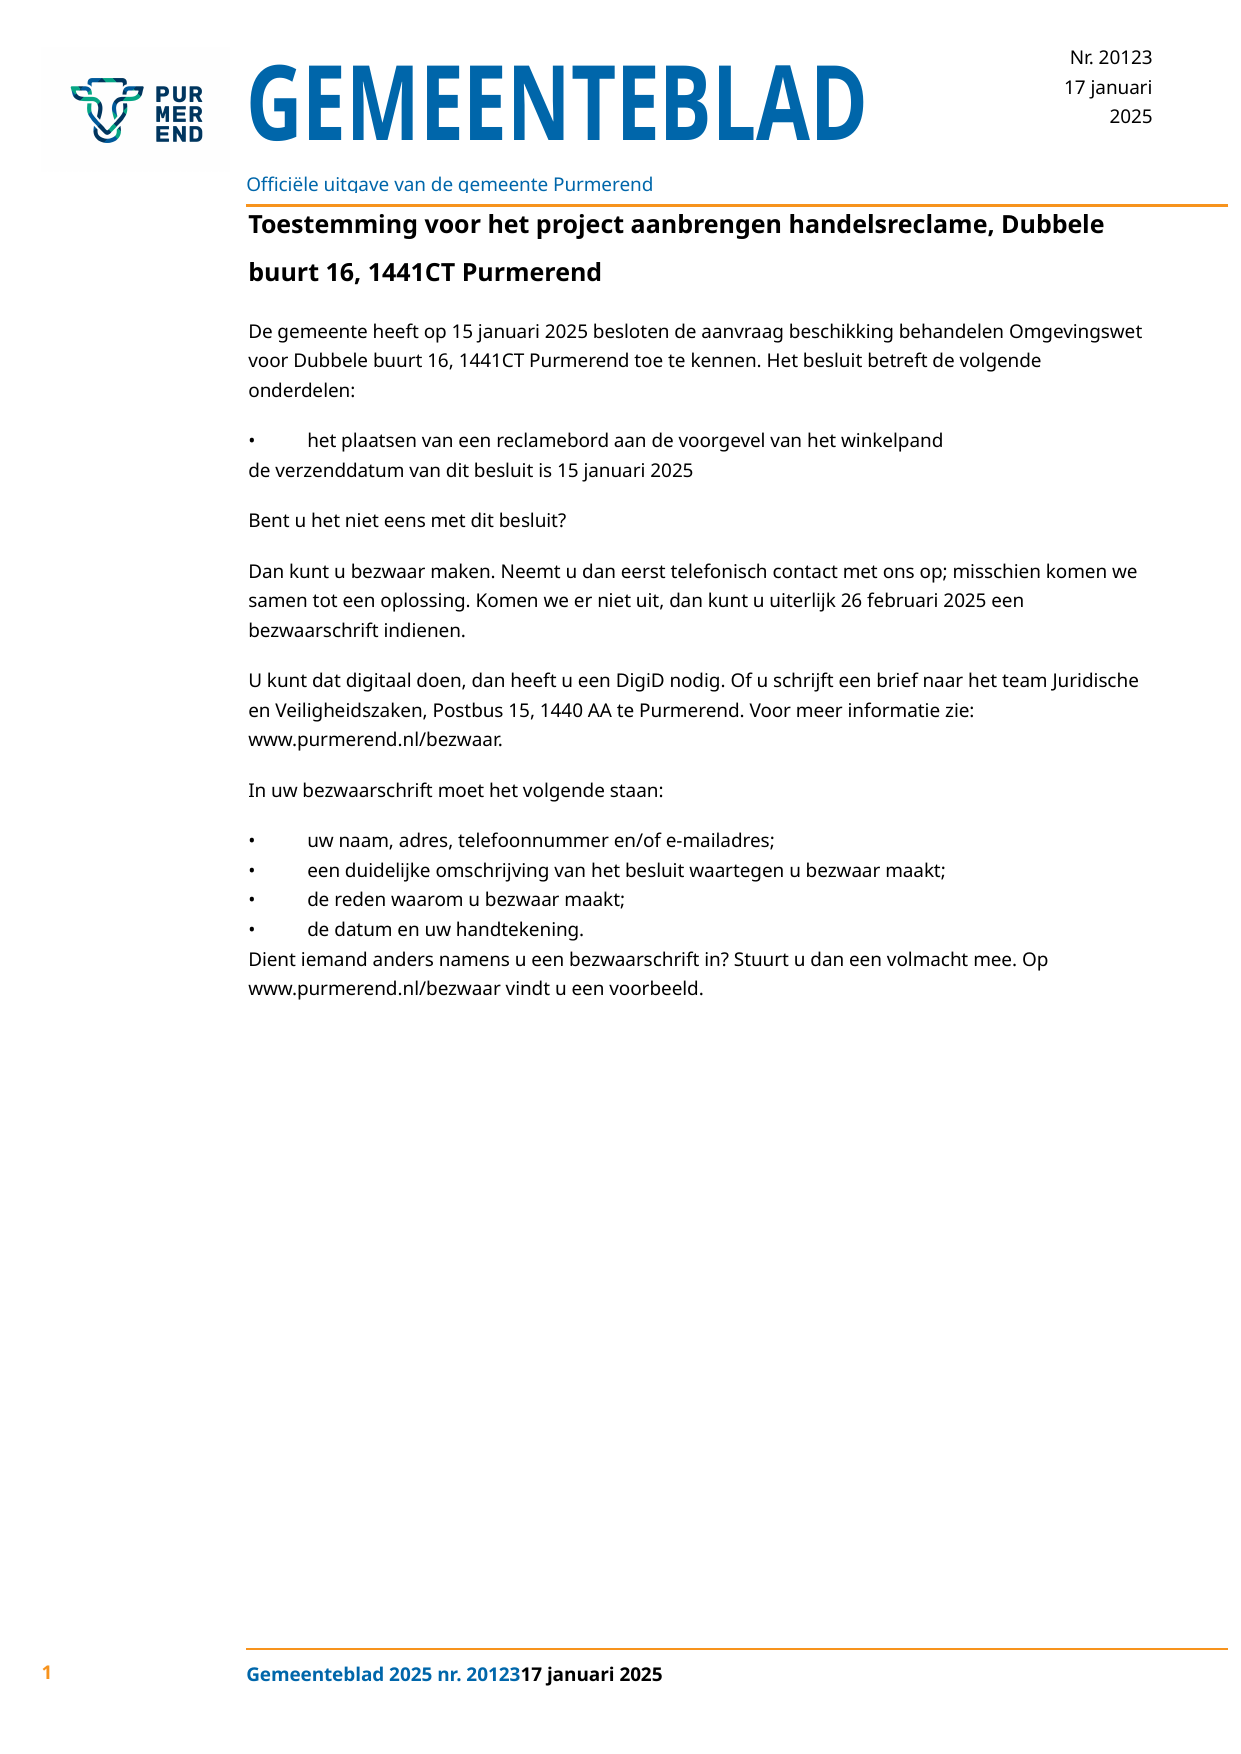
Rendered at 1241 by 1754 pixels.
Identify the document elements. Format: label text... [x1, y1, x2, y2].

list uw naam, adres, telefoonnummer en/of e-mailadres; [248, 827, 1152, 853]
text Toestemming voor het project aanbrengen handelsreclame, Dubbele buurt 16, 1441CT Purmerend [248, 207, 1152, 288]
picture [41, 47, 231, 172]
list het plaatsen van een reclamebord aan de voorgevel van het winkelpand [248, 427, 1152, 453]
list de reden waarom u bezwaar maakt; [248, 887, 1152, 912]
text Dient iemand anders namens u een bezwaarschrift in? Stuurt u dan een volmacht mee. Op www.purmerend.nl/bezwaar vindt u een voorbeeld. [248, 946, 1152, 1001]
text De gemeente heeft op 15 januari 2025 besloten de aanvraag beschikking behandelen Omgevingswet voor Dubbele buurt 16, 1441CT Purmerend toe te kennen. Het besluit betreft de volgende onderdelen: [248, 318, 1152, 403]
text de verzenddatum van dit besluit is 15 januari 2025 [248, 457, 1152, 483]
list de datum en uw handtekening. [248, 916, 1152, 942]
list een duidelijke omschrijving van het besluit waartegen u bezwaar maakt; [248, 857, 1152, 883]
text U kunt dat digitaal doen, dan heeft u een DigiD nodig. Of u schrijft een brief naar het team Juridische en Veiligheidszaken, Postbus 15, 1440 AA te Purmerend. Voor meer informatie zie: www.purmerend.nl/bezwaar. [248, 667, 1152, 752]
text In uw bezwaarschrift moet het volgende staan: [248, 777, 1152, 803]
text Dan kunt u bezwaar maken. Neemt u dan eerst telefonisch contact met ons op; misschien komen we samen tot een oplossing. Komen we er niet uit, dan kunt u uiterlijk 26 februari 2025 een bezwaarschrift indienen. [248, 558, 1152, 643]
text Bent u het niet eens met dit besluit? [248, 507, 1152, 533]
